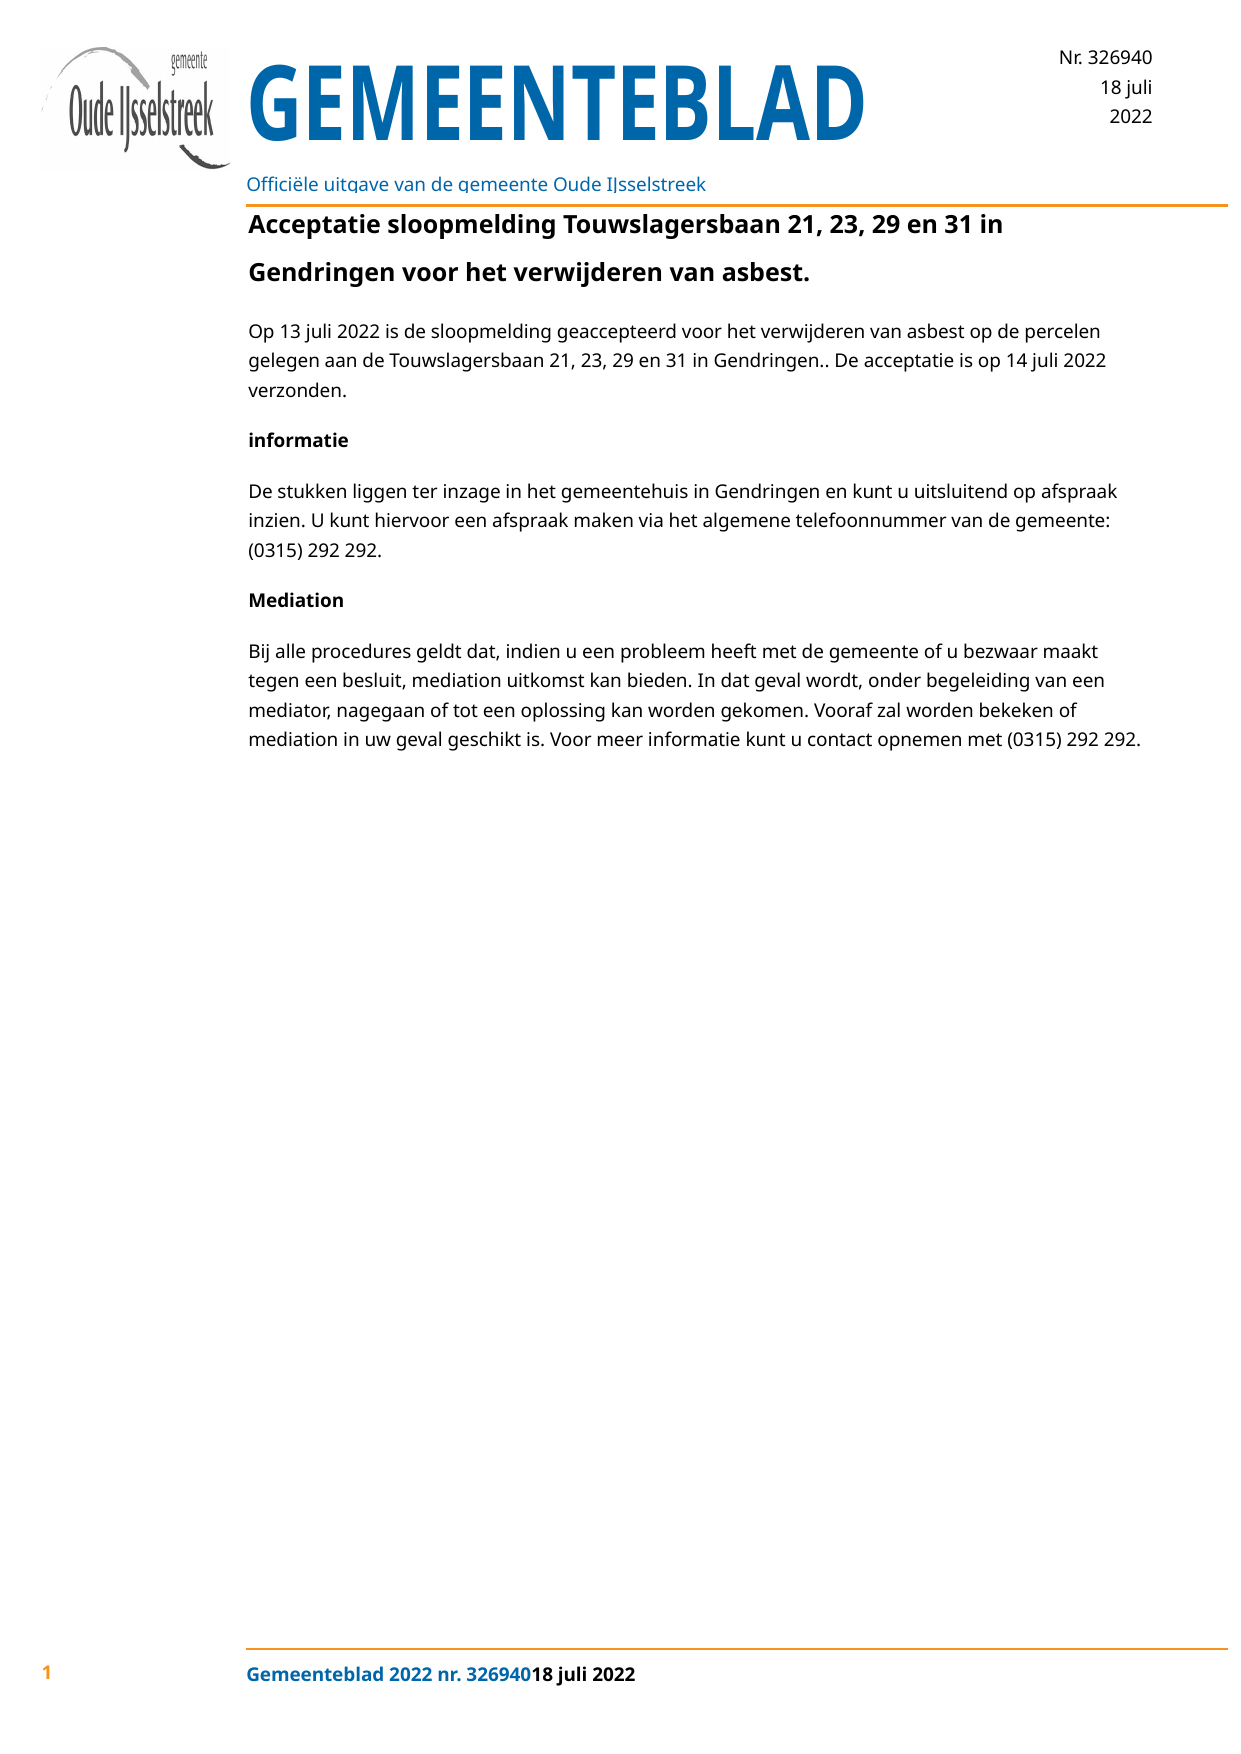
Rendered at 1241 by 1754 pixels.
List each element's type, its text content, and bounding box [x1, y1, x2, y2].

text Bij alle procedures geldt dat, indien u een probleem heeft met de gemeente of u bezwaar maakt tegen een besluit, mediation uitkomst kan bieden. In dat geval wordt, onder begeleiding van een mediator, nagegaan of tot een oplossing kan worden gekomen. Vooraf zal worden bekeken of mediation in uw geval geschikt is. Voor meer informatie kunt u contact opnemen met (0315) 292 292. [248, 638, 1152, 752]
text Mediation [248, 587, 1152, 613]
text Op 13 juli 2022 is de sloopmelding geaccepteerd voor het verwijderen van asbest op de percelen gelegen aan de Touwslagersbaan 21, 23, 29 en 31 in Gendringen.. De acceptatie is op 14 juli 2022 verzonden. [248, 318, 1152, 403]
text De stukken liggen ter inzage in het gemeentehuis in Gendringen en kunt u uitsluitend op afspraak inzien. U kunt hiervoor een afspraak maken via het algemene telefoonnummer van de gemeente: (0315) 292 292. [248, 478, 1152, 563]
text Acceptatie sloopmelding Touwslagersbaan 21, 23, 29 en 31 in Gendringen voor het verwijderen van asbest. [248, 207, 1152, 288]
text informatie [248, 427, 1152, 453]
picture [41, 47, 231, 172]
